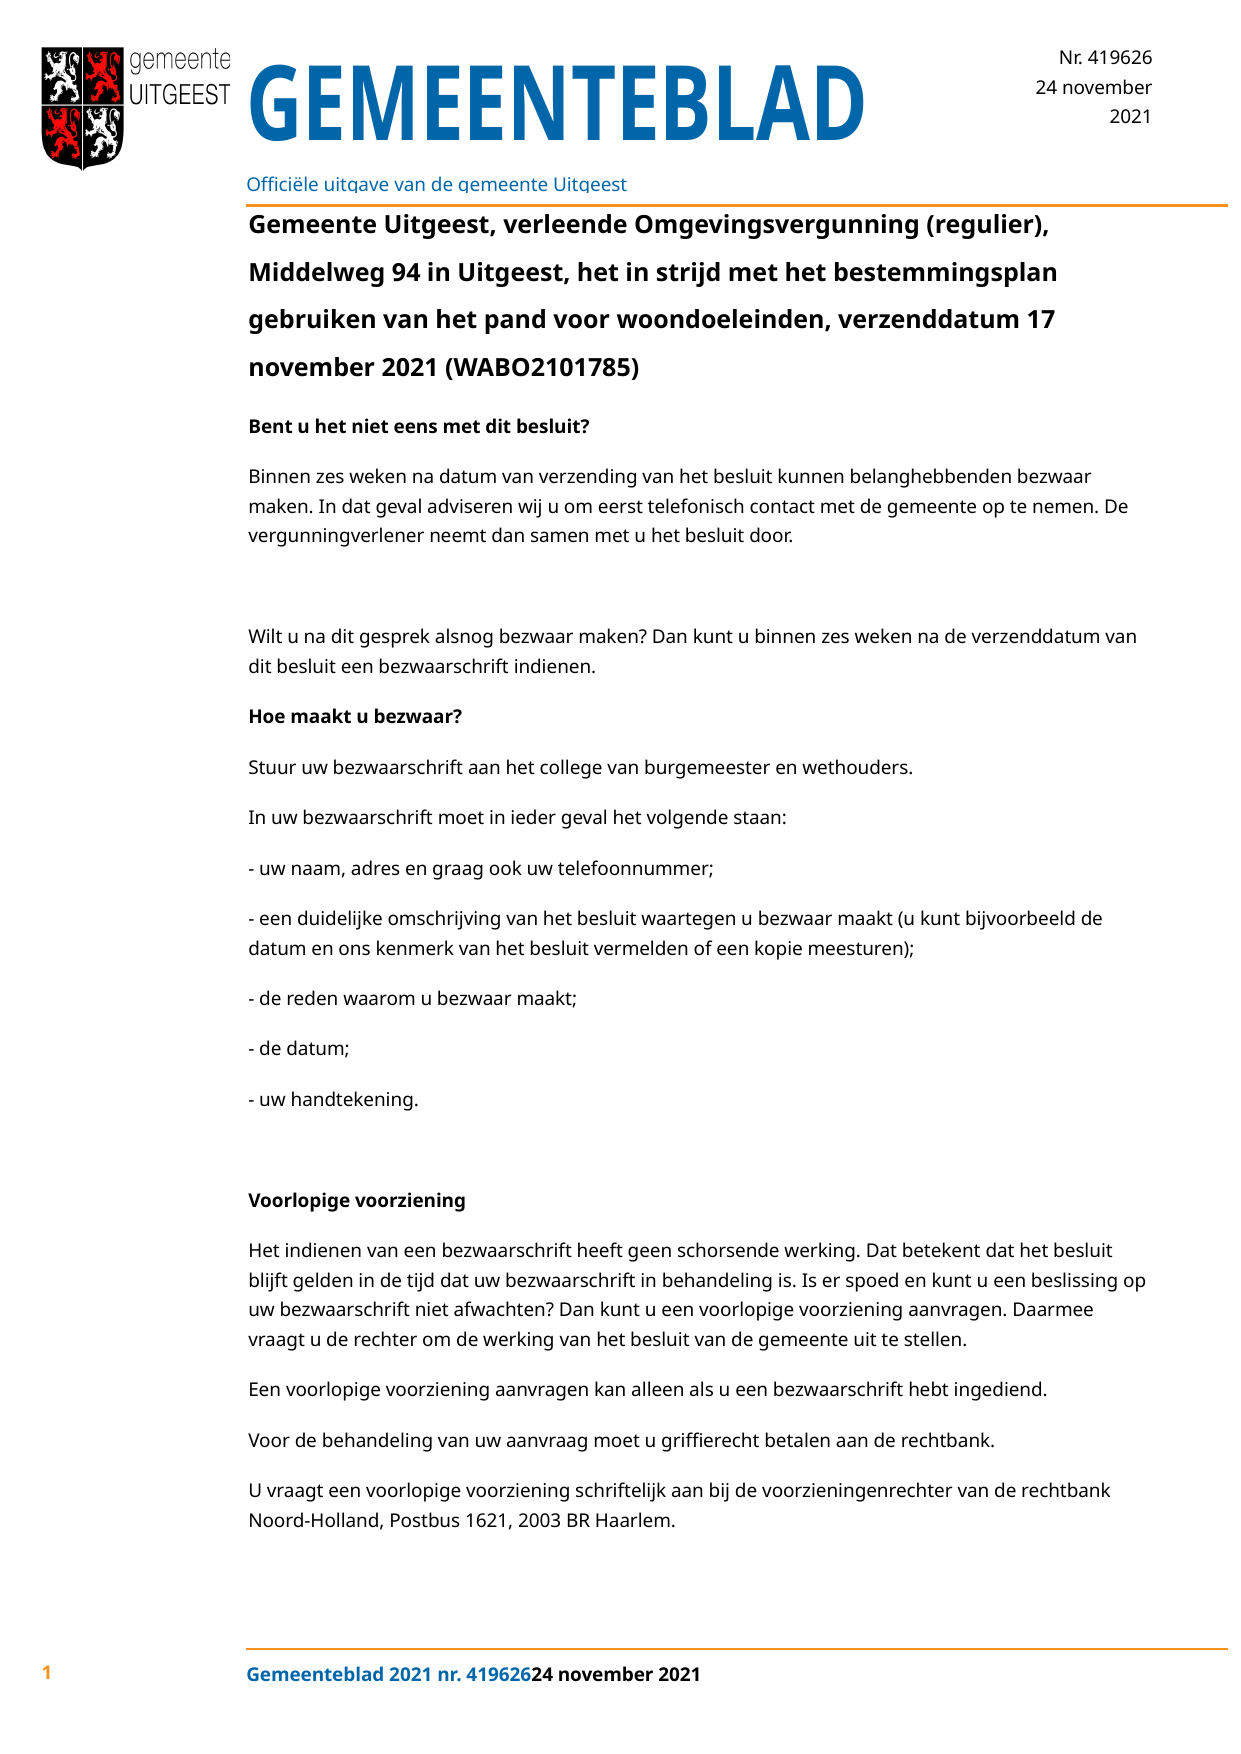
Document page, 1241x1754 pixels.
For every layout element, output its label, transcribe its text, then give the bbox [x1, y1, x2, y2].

text Gemeente Uitgeest, verleende Omgevingsvergunning (regulier), Middelweg 94 in Uitgeest, het in strijd met het bestemmingsplan gebruiken van het pand voor woondoeleinden, verzenddatum 17 november 2021 (WABO2101785) [248, 207, 1152, 384]
text Een voorlopige voorziening aanvragen kan alleen als u een bezwaarschrift hebt ingediend. [248, 1376, 1152, 1402]
text - de datum; [248, 1036, 1152, 1061]
text - de reden waarom u bezwaar maakt; [248, 985, 1152, 1011]
text Het indienen van een bezwaarschrift heeft geen schorsende werking. Dat betekent dat het besluit blijft gelden in de tijd dat uw bezwaarschrift in behandeling is. Is er spoed en kunt u een beslissing op uw bezwaarschrift niet afwachten? Dan kunt u een voorlopige voorziening aanvragen. Daarmee vraagt u de rechter om de werking van het besluit van de gemeente uit te stellen. [248, 1237, 1152, 1352]
text U vraagt een voorlopige voorziening schriftelijk aan bij de voorzieningenrechter van de rechtbank Noord-Holland, Postbus 1621, 2003 BR Haarlem. [248, 1477, 1152, 1533]
text - uw handtekening. [248, 1086, 1152, 1112]
text Voor de behandeling van uw aanvraag moet u griffierecht betalen aan de rechtbank. [248, 1427, 1152, 1453]
text Voorlopige voorziening [248, 1187, 1152, 1213]
text Stuur uw bezwaarschrift aan het college van burgemeester en wethouders. [248, 754, 1152, 780]
text Bent u het niet eens met dit besluit? [248, 413, 1152, 439]
text Binnen zes weken na datum van verzending van het besluit kunnen belanghebbenden bezwaar maken. In dat geval adviseren wij u om eerst telefonisch contact met de gemeente op te nemen. De vergunningverlener neemt dan samen met u het besluit door. [248, 463, 1152, 548]
text - uw naam, adres en graag ook uw telefoonnummer; [248, 855, 1152, 881]
picture [41, 47, 231, 172]
text In uw bezwaarschrift moet in ieder geval het volgende staan: [248, 804, 1152, 830]
text - een duidelijke omschrijving van het besluit waartegen u bezwaar maakt (u kunt bijvoorbeeld de datum en ons kenmerk van het besluit vermelden of een kopie meesturen); [248, 905, 1152, 961]
text Hoe maakt u bezwaar? [248, 703, 1152, 729]
text Wilt u na dit gesprek alsnog bezwaar maken? Dan kunt u binnen zes weken na de verzenddatum van dit besluit een bezwaarschrift indienen. [248, 623, 1152, 679]
